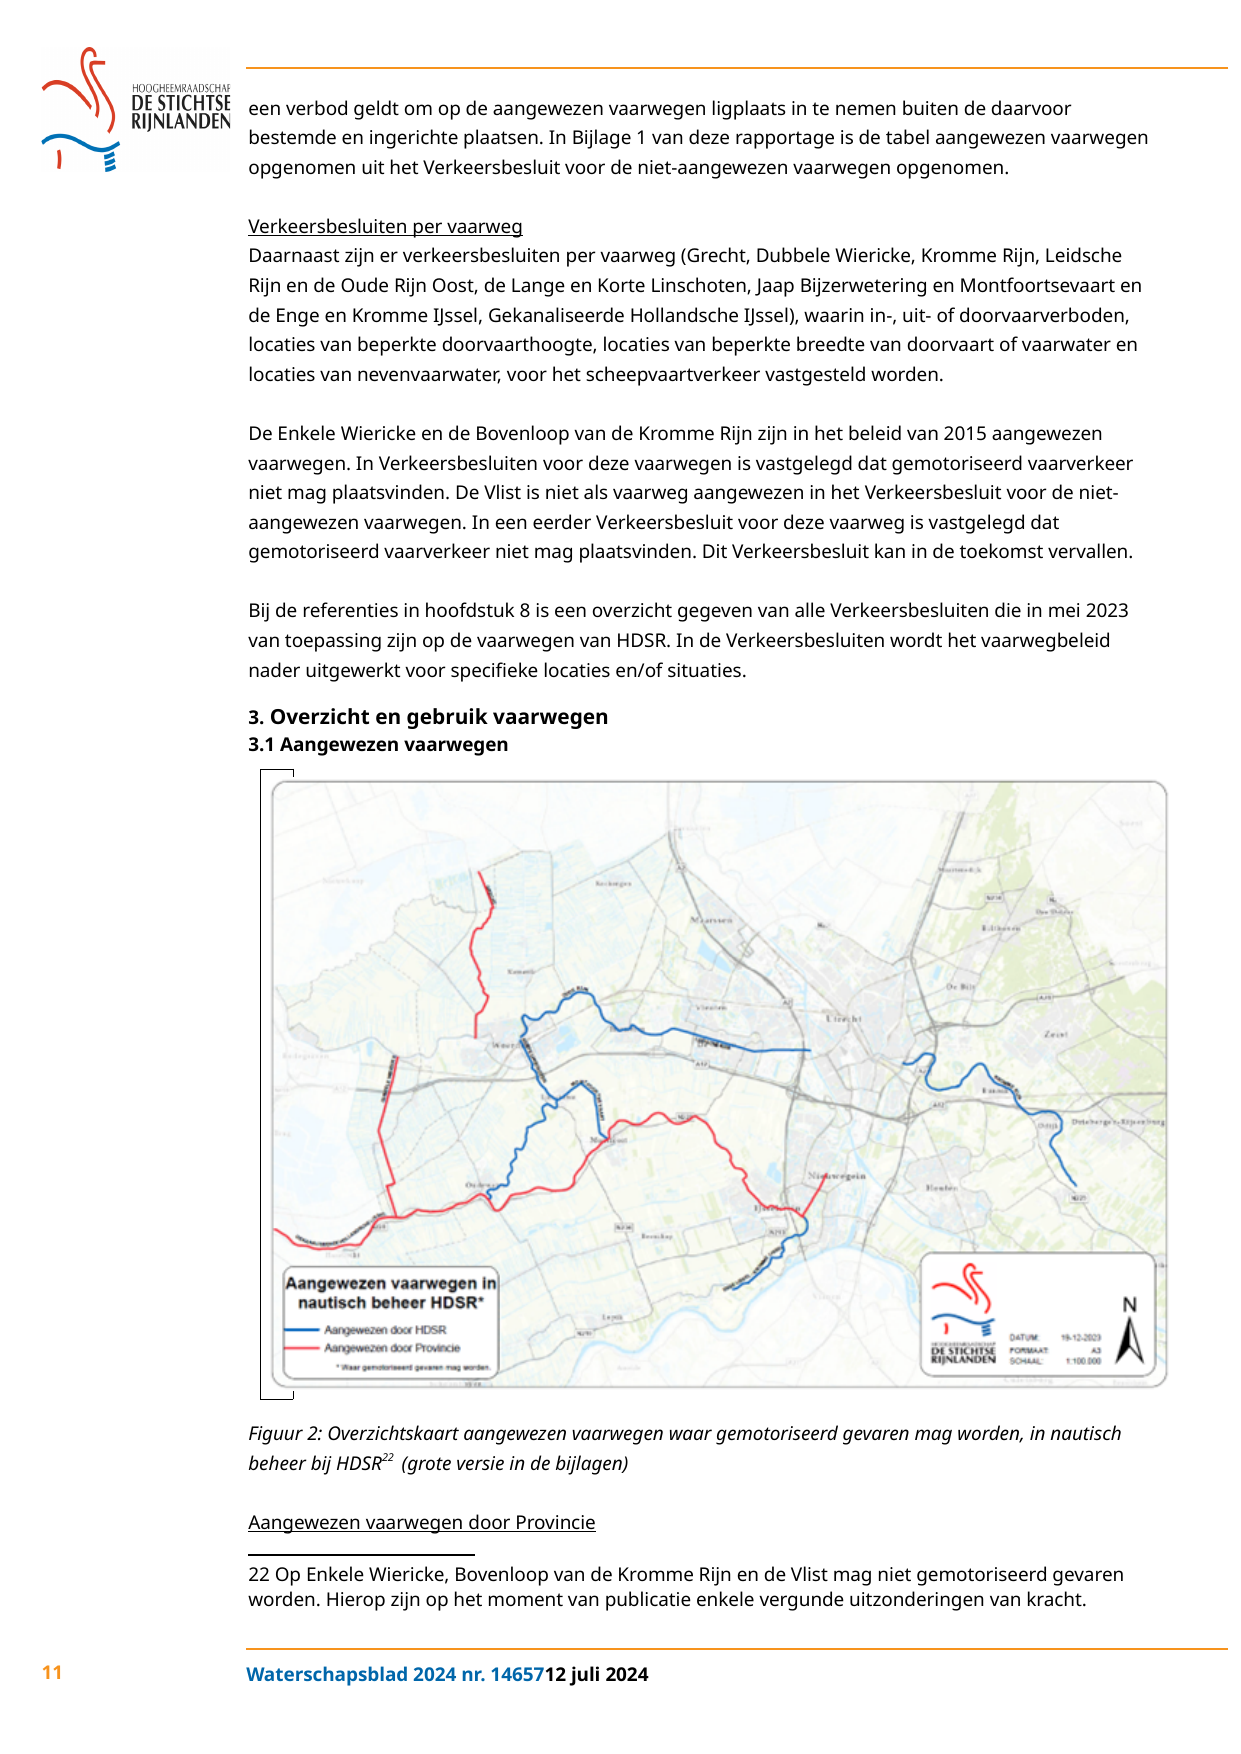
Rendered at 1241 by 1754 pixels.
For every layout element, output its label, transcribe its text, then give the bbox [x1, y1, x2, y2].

text De Enkele Wiericke en de Bovenloop van de Kromme Rijn zijn in het beleid van 2015 aangewezen vaarwegen. In Verkeersbesluiten voor deze vaarwegen is vastgelegd dat gemotoriseerd vaarverkeer niet mag plaatsvinden. De Vlist is niet als vaarweg aangewezen in het Verkeersbesluit voor de niet-aangewezen vaarwegen. In een eerder Verkeersbesluit voor deze vaarweg is vastgelegd dat gemotoriseerd vaarverkeer niet mag plaatsvinden. Dit Verkeersbesluit kan in de toekomst vervallen. [248, 420, 1152, 564]
text Figuur 2: Overzichtskaart aangewezen vaarwegen waar gemotoriseerd gevaren mag worden, in nautisch beheer bij HDSR (grote versie in de bijlagen) [248, 1420, 1152, 1476]
text 3. Overzicht en gebruik vaarwegen [248, 702, 1152, 731]
text Verkeersbesluiten per vaarweg [248, 213, 1152, 239]
text 3.1 Aangewezen vaarwegen [248, 731, 1152, 757]
text Op Enkele Wiericke, Bovenloop van de Kromme Rijn en de Vlist mag niet gemotoriseerd gevaren worden. Hierop zijn op het moment van publicatie enkele vergunde uitzonderingen van kracht. [248, 1561, 1152, 1612]
picture [268, 777, 1173, 1391]
text Daarnaast zijn er verkeersbesluiten per vaarweg (Grecht, Dubbele Wiericke, Kromme Rijn, Leidsche Rijn en de Oude Rijn Oost, de Lange en Korte Linschoten, Jaap Bijzerwetering en Montfoortsevaart en de Enge en Kromme IJssel, Gekanaliseerde Hollandsche IJssel), waarin in-, uit- of doorvaarverboden, locaties van beperkte doorvaarthoogte, locaties van beperkte breedte van doorvaart of vaarwater en locaties van nevenvaarwater, voor het scheepvaartverkeer vastgesteld worden. [248, 243, 1152, 387]
text Aangewezen vaarwegen door Provincie [248, 1509, 1152, 1535]
text Bij de referenties in hoofdstuk 8 is een overzicht gegeven van alle Verkeersbesluiten die in mei 2023 van toepassing zijn op de vaarwegen van HDSR. In de Verkeersbesluiten wordt het vaarwegbeleid nader uitgewerkt voor specifieke locaties en/of situaties. [248, 598, 1152, 683]
text een verbod geldt om op de aangewezen vaarwegen ligplaats in te nemen buiten de daarvoor bestemde en ingerichte plaatsen. In Bijlage 1 van deze rapportage is de tabel aangewezen vaarwegen opgenomen uit het Verkeersbesluit voor de niet-aangewezen vaarwegen opgenomen. [248, 95, 1152, 180]
picture [41, 47, 231, 172]
